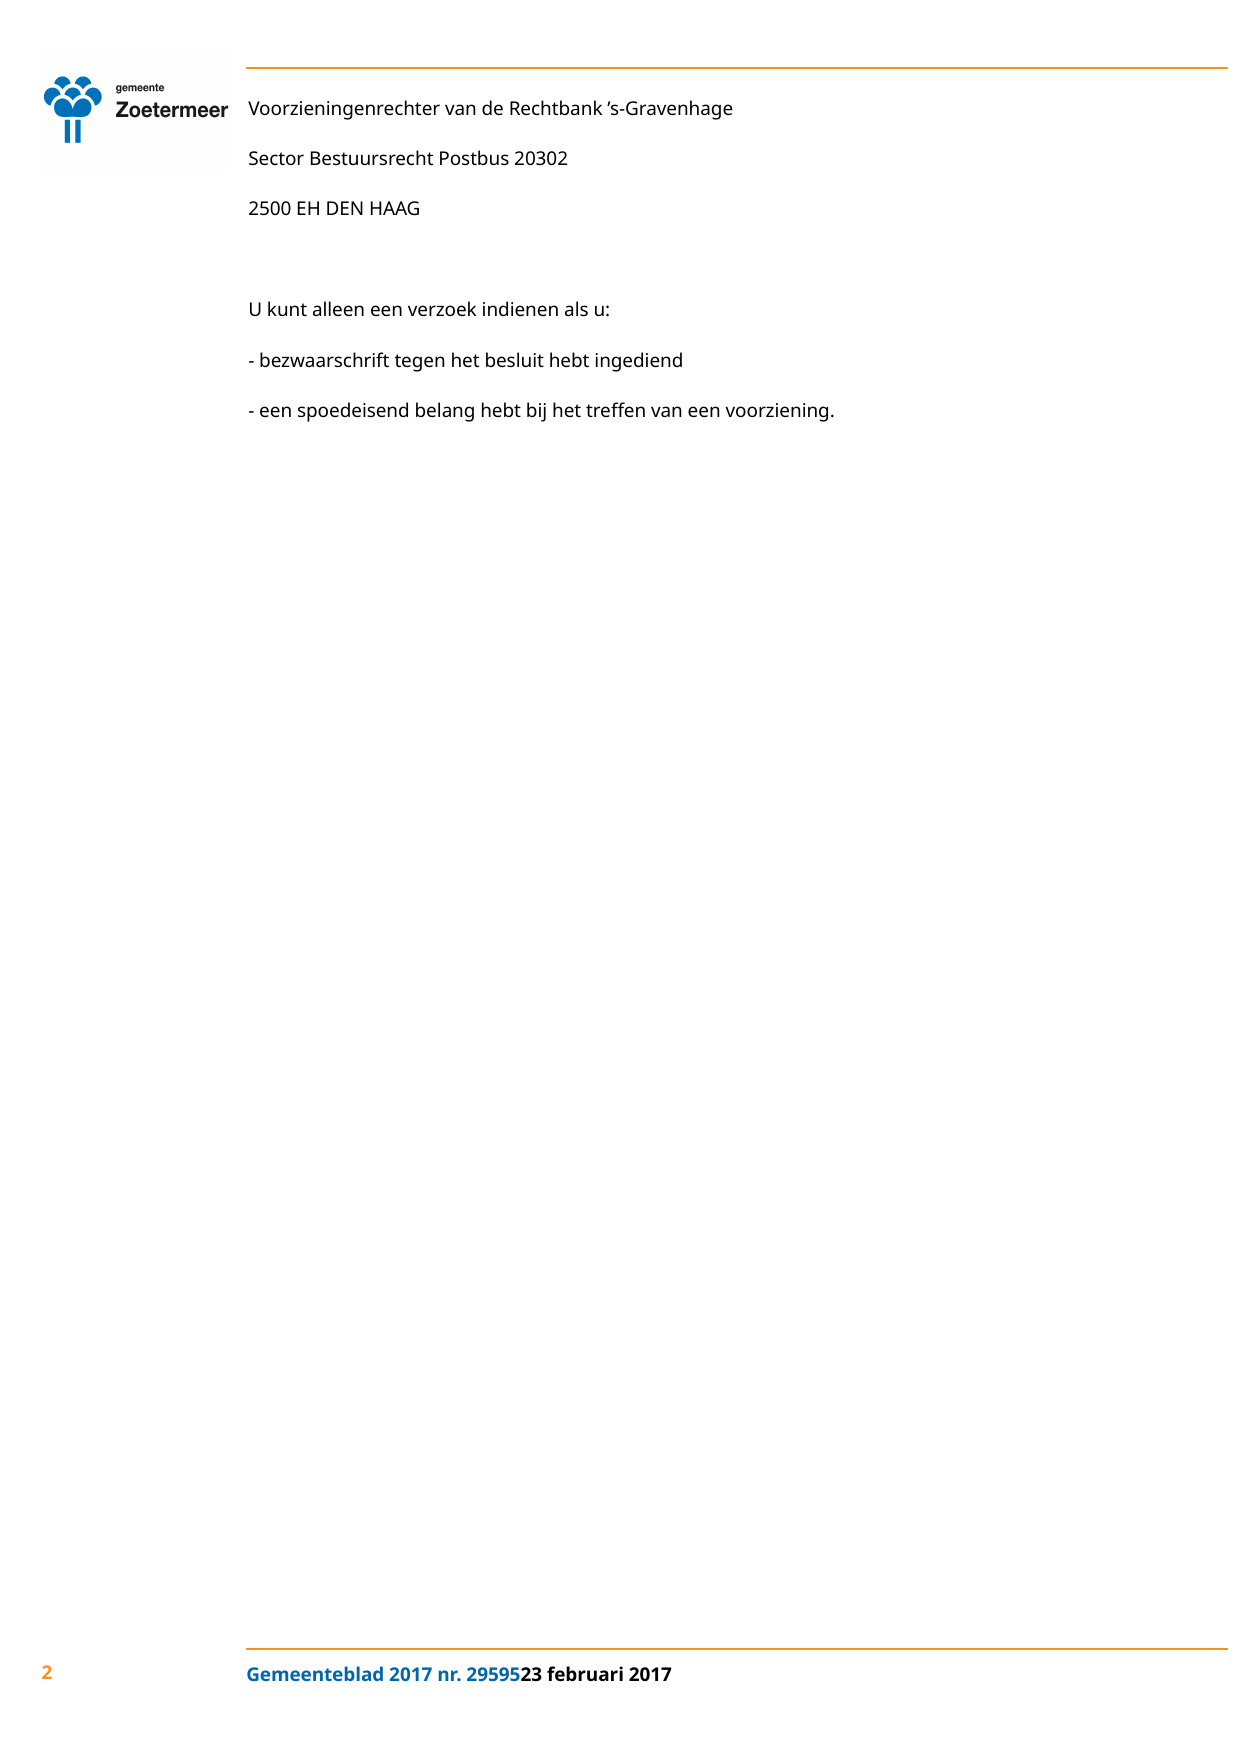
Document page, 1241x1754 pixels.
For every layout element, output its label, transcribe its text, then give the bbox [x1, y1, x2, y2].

text Voorzieningenrechter van de Rechtbank ’s-Gravenhage [248, 95, 1152, 121]
text - een spoedeisend belang hebt bij het treffen van een voorziening. [248, 397, 1152, 423]
text 2500 EH DEN HAAG [248, 196, 1152, 221]
picture [41, 47, 231, 172]
text U kunt alleen een verzoek indienen als u: [248, 296, 1152, 322]
text - bezwaarschrift tegen het besluit hebt ingediend [248, 347, 1152, 373]
text Sector Bestuursrecht Postbus 20302 [248, 145, 1152, 171]
